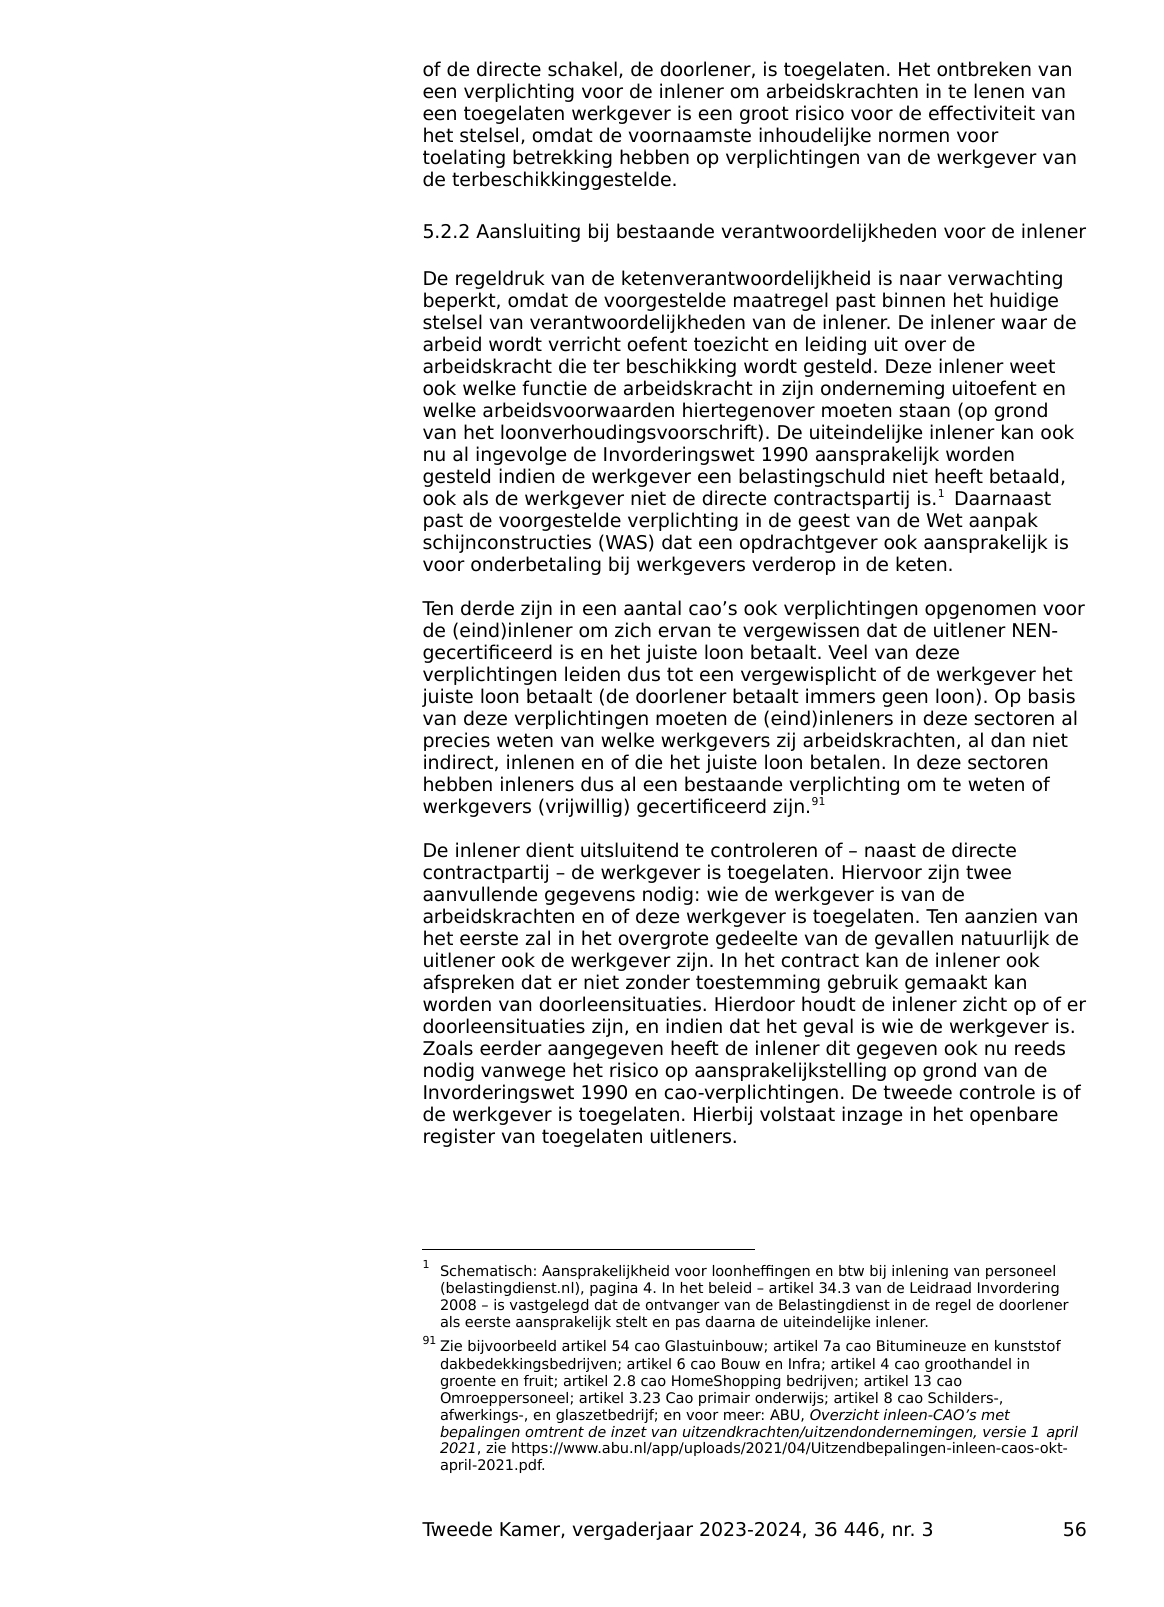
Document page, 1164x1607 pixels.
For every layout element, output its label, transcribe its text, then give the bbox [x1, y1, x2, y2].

subtitle 5.2.2 Aansluiting bij bestaande verantwoordelijkheden voor de inlener [422, 221, 1087, 243]
text Schematisch: Aansprakelijkheid voor loonheffingen en btw bij inlening van personeel (belastingdienst.nl), pagina 4. In het beleid – artikel 34.3 van de Leidraad Invordering 2008 – is vastgelegd dat de ontvanger van de Belastingdienst in de regel de doorlener als eerste aansprakelijk stelt en pas daarna de uiteindelijke inlener. [422, 1258, 1087, 1331]
text De inlener dient uitsluitend te controleren of – naast de directe contractpartij – de werkgever is toegelaten. Hiervoor zijn twee aanvullende gegevens nodig: wie de werkgever is van de arbeidskrachten en of deze werkgever is toegelaten. Ten aanzien van het eerste zal in het overgrote gedeelte van de gevallen natuurlijk de uitlener ook de werkgever zijn. In het contract kan de inlener ook afspreken dat er niet zonder toestemming gebruik gemaakt kan worden van doorleensituaties. Hierdoor houdt de inlener zicht op of er doorleensituaties zijn, en indien dat het geval is wie de werkgever is. Zoals eerder aangegeven heeft de inlener dit gegeven ook nu reeds nodig vanwege het risico op aansprakelijkstelling op grond van de Invorderingswet 1990 en cao-verplichtingen. De tweede controle is of de werkgever is toegelaten. Hierbij volstaat inzage in het openbare register van toegelaten uitleners. [422, 840, 1087, 1147]
text Zie bijvoorbeeld artikel 54 cao Glastuinbouw; artikel 7a cao Bitumineuze en kunststof dakbedekkingsbedrijven; artikel 6 cao Bouw en Infra; artikel 4 cao groothandel in groente en fruit; artikel 2.8 cao HomeShopping bedrijven; artikel 13 cao Omroeppersoneel; artikel 3.23 Cao primair onderwijs; artikel 8 cao Schilders-, afwerkings-, en glaszetbedrijf; en voor meer: ABU, Overzicht inleen-CAO’s met bepalingen omtrent de inzet van uitzendkrachten/uitzendondernemingen, versie 1 april 2021, zie https://www.abu.nl/app/uploads/2021/04/Uitzendbepalingen-inleen-caos-okt-april-2021.pdf. [422, 1334, 1087, 1474]
text Ten derde zijn in een aantal cao’s ook verplichtingen opgenomen voor de (eind)inlener om zich ervan te vergewissen dat de uitlener NEN-gecertificeerd is en het juiste loon betaalt. Veel van deze verplichtingen leiden dus tot een vergewisplicht of de werkgever het juiste loon betaalt (de doorlener betaalt immers geen loon). Op basis van deze verplichtingen moeten de (eind)inleners in deze sectoren al precies weten van welke werkgevers zij arbeidskrachten, al dan niet indirect, inlenen en of die het juiste loon betalen. In deze sectoren hebben inleners dus al een bestaande verplichting om te weten of werkgevers (vrijwillig) gecertificeerd zijn. [422, 598, 1087, 818]
text of de directe schakel, de doorlener, is toegelaten. Het ontbreken van een verplichting voor de inlener om arbeidskrachten in te lenen van een toegelaten werkgever is een groot risico voor de effectiviteit van het stelsel, omdat de voornaamste inhoudelijke normen voor toelating betrekking hebben op verplichtingen van de werkgever van de terbeschikkinggestelde. [422, 59, 1087, 191]
text De regeldruk van de ketenverantwoordelijkheid is naar verwachting beperkt, omdat de voorgestelde maatregel past binnen het huidige stelsel van verantwoordelijkheden van de inlener. De inlener waar de arbeid wordt verricht oefent toezicht en leiding uit over de arbeidskracht die ter beschikking wordt gesteld. Deze inlener weet ook welke functie de arbeidskracht in zijn onderneming uitoefent en welke arbeidsvoorwaarden hiertegenover moeten staan (op grond van het loonverhoudingsvoorschrift). De uiteindelijke inlener kan ook nu al ingevolge de Invorderingswet 1990 aansprakelijk worden gesteld indien de werkgever een belastingschuld niet heeft betaald, ook als de werkgever niet de directe contractspartij is. Daarnaast past de voorgestelde verplichting in de geest van de Wet aanpak schijnconstructies (WAS) dat een opdrachtgever ook aansprakelijk is voor onderbetaling bij werkgevers verderop in de keten. [422, 268, 1087, 576]
